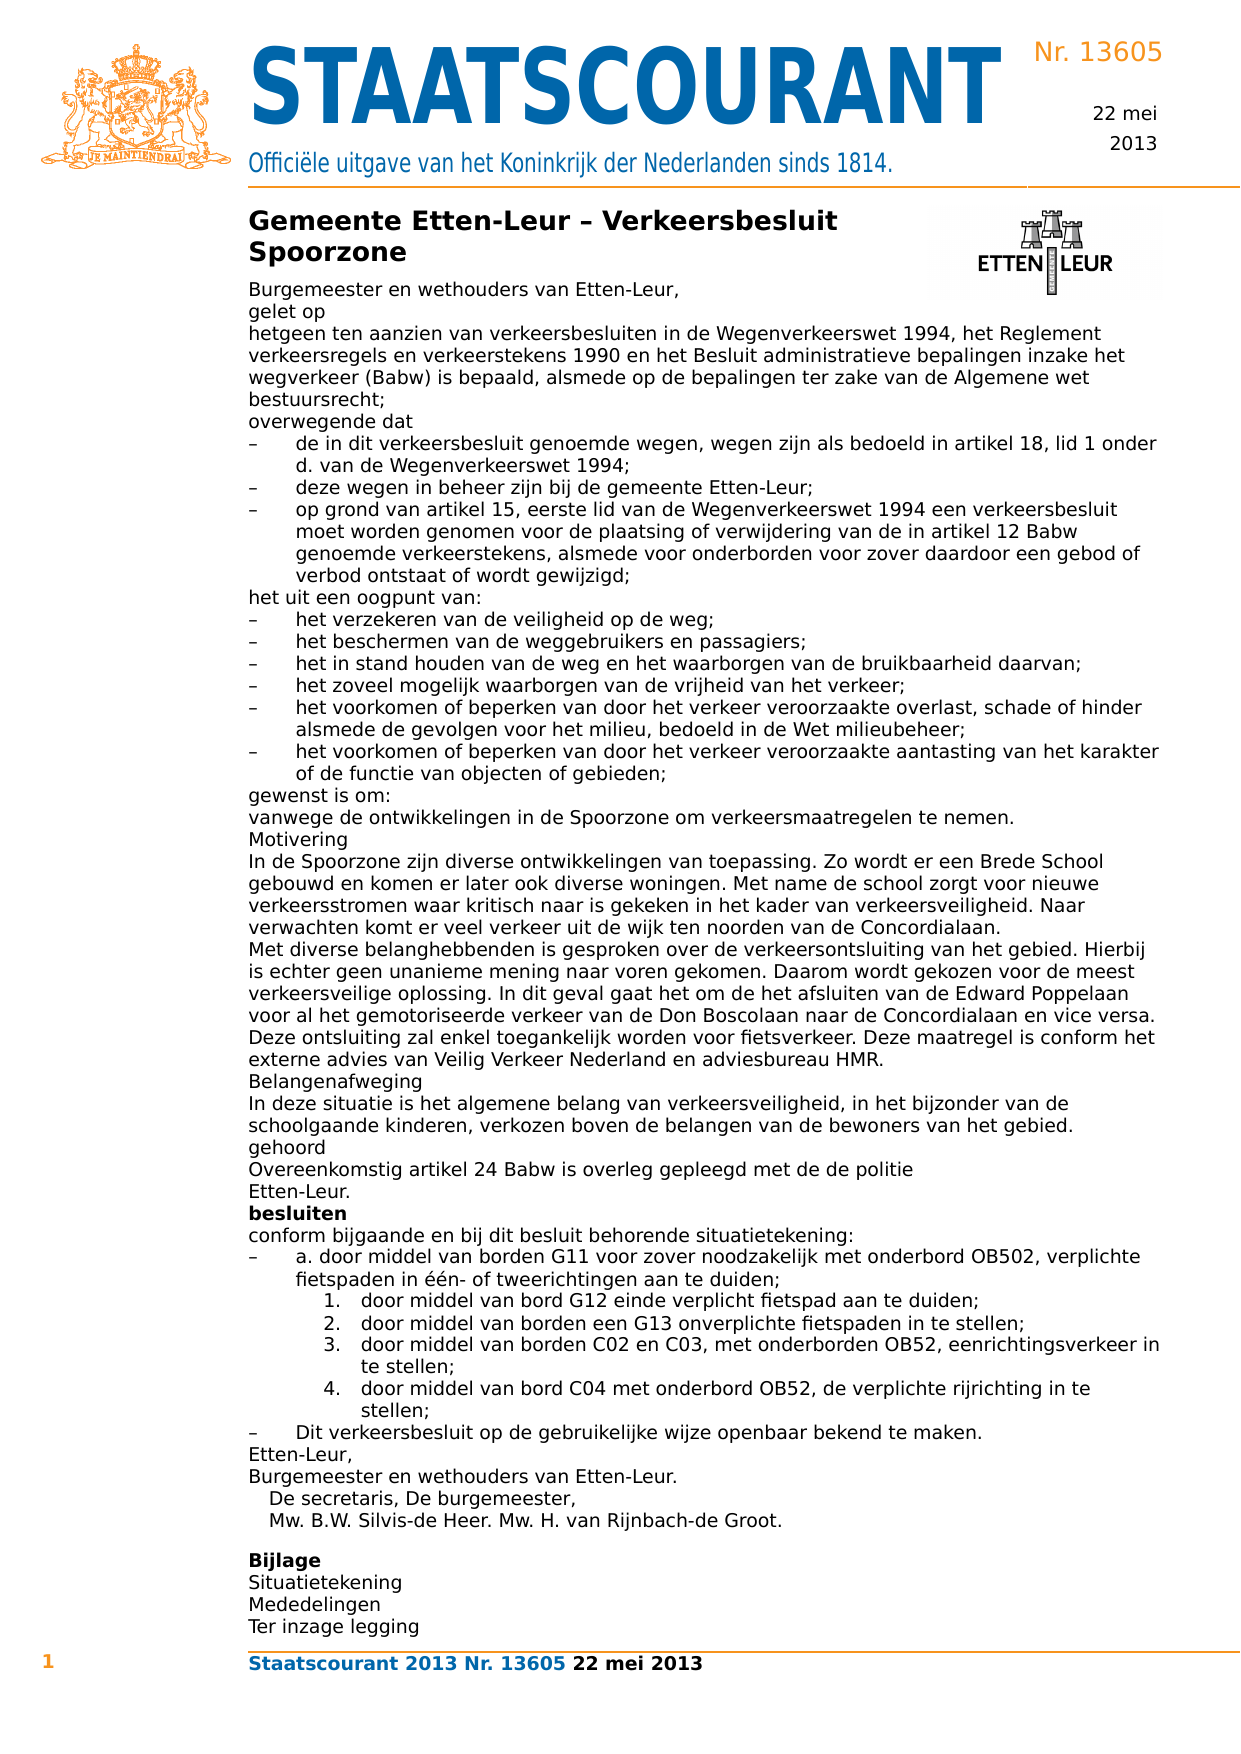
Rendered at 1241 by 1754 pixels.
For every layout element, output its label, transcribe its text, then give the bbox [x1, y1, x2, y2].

subtitle gelet op [248, 301, 1163, 323]
subtitle Bijlage [248, 1550, 1163, 1572]
list de in dit verkeersbesluit genoemde wegen, wegen zijn als bedoeld in artikel 18, lid 1 onder d. van de Wegenverkeerswet 1994; [248, 433, 1163, 477]
subtitle vanwege de ontwikkelingen in de Spoorzone om verkeersmaatregelen te nemen. [248, 807, 1163, 829]
subtitle In de Spoorzone zijn diverse ontwikkelingen van toepassing. Zo wordt er een Brede School gebouwd en komen er later ook diverse woningen. Met name de school zorgt voor nieuwe verkeersstromen waar kritisch naar is gekeken in het kader van verkeersveiligheid. Naar verwachten komt er veel verkeer uit de wijk ten noorden van de Concordialaan. [248, 851, 1163, 939]
text besluiten [248, 1202, 1163, 1224]
subtitle Overeenkomstig artikel 24 Babw is overleg gepleegd met de de politie [248, 1158, 1163, 1181]
subtitle hetgeen ten aanzien van verkeersbesluiten in de Wegenverkeerswet 1994, het Reglement verkeersregels en verkeerstekens 1990 en het Besluit administratieve bepalingen inzake het wegverkeer (Babw) is bepaald, alsmede op de bepalingen ter zake van de Algemene wet bestuursrecht; [248, 323, 1163, 411]
subtitle Motivering [248, 829, 1163, 851]
list het voorkomen of beperken van door het verkeer veroorzaakte aantasting van het karakter of de functie van objecten of gebieden; [248, 741, 1163, 785]
list door middel van borden een G13 onverplichte fietspaden in te stellen; [323, 1312, 1163, 1334]
subtitle Etten-Leur, [248, 1444, 1163, 1466]
list het voorkomen of beperken van door het verkeer veroorzaakte overlast, schade of hinder alsmede de gevolgen voor het milieu, bedoeld in de Wet milieubeheer; [248, 697, 1163, 741]
subtitle overwegende dat [248, 411, 1163, 433]
subtitle Belangenafweging [248, 1071, 1163, 1093]
list op grond van artikel 15, eerste lid van de Wegenverkeerswet 1994 een verkeersbesluit moet worden genomen voor de plaatsing of verwijdering van de in artikel 12 Babw genoemde verkeerstekens, alsmede voor onderborden voor zover daardoor een gebod of verbod ontstaat of wordt gewijzigd; [248, 499, 1163, 587]
list door middel van bord G12 einde verplicht fietspad aan te duiden; [323, 1290, 1163, 1312]
list het in stand houden van de weg en het waarborgen van de bruikbaarheid daarvan; [248, 653, 1163, 675]
subtitle gehoord [248, 1137, 1163, 1158]
subtitle Situatietekening [248, 1572, 1163, 1594]
subtitle conform bijgaande en bij dit besluit behorende situatietekening: [248, 1224, 1163, 1246]
list het beschermen van de weggebruikers en passagiers; [248, 631, 1163, 653]
subtitle Ter inzage legging [248, 1616, 1163, 1638]
subtitle In deze situatie is het algemene belang van verkeersveiligheid, in het bijzonder van de schoolgaande kinderen, verkozen boven de belangen van de bewoners van het gebied. [248, 1093, 1163, 1137]
subtitle gewenst is om: [248, 785, 1163, 807]
subtitle Gemeente Etten-Leur – Verkeersbesluit Spoorzone [248, 206, 927, 268]
subtitle Met diverse belanghebbenden is gesproken over de verkeersontsluiting van het gebied. Hierbij is echter geen unanieme mening naar voren gekomen. Daarom wordt gekozen voor de meest verkeersveilige oplossing. In dit geval gaat het om de het afsluiten van de Edward Poppelaan voor al het gemotoriseerde verkeer van de Don Boscolaan naar de Concordialaan en vice versa. Deze ontsluiting zal enkel toegankelijk worden voor fietsverkeer. Deze maatregel is conform het externe advies van Veilig Verkeer Nederland en adviesbureau HMR. [248, 939, 1163, 1071]
text De secretaris, De burgemeester, [248, 1488, 1163, 1510]
list deze wegen in beheer zijn bij de gemeente Etten-Leur; [248, 477, 1163, 499]
text Mw. B.W. Silvis-de Heer. Mw. H. van Rijnbach-de Groot. [248, 1510, 1163, 1532]
list het verzekeren van de veiligheid op de weg; [248, 609, 1163, 631]
list Dit verkeersbesluit op de gebruikelijke wijze openbaar bekend te maken. [248, 1422, 1163, 1444]
list door middel van bord C04 met onderbord OB52, de verplichte rijrichting in te stellen; [323, 1378, 1163, 1422]
picture [41, 44, 231, 169]
text Burgemeester en wethouders van Etten-Leur. [248, 1466, 1163, 1488]
list a. door middel van borden G11 voor zover noodzakelijk met onderbord OB502, verplichte fietspaden in één- of tweerichtingen aan te duiden; [248, 1246, 1163, 1290]
subtitle Burgemeester en wethouders van Etten-Leur, [248, 279, 1163, 301]
subtitle het uit een oogpunt van: [248, 587, 1163, 609]
list door middel van borden C02 en C03, met onderborden OB52, eenrichtingsverkeer in te stellen; [323, 1334, 1163, 1378]
subtitle Mededelingen [248, 1594, 1163, 1616]
list het zoveel mogelijk waarborgen van de vrijheid van het verkeer; [248, 675, 1163, 697]
picture [927, 205, 1164, 300]
subtitle Etten-Leur. [248, 1181, 1163, 1202]
